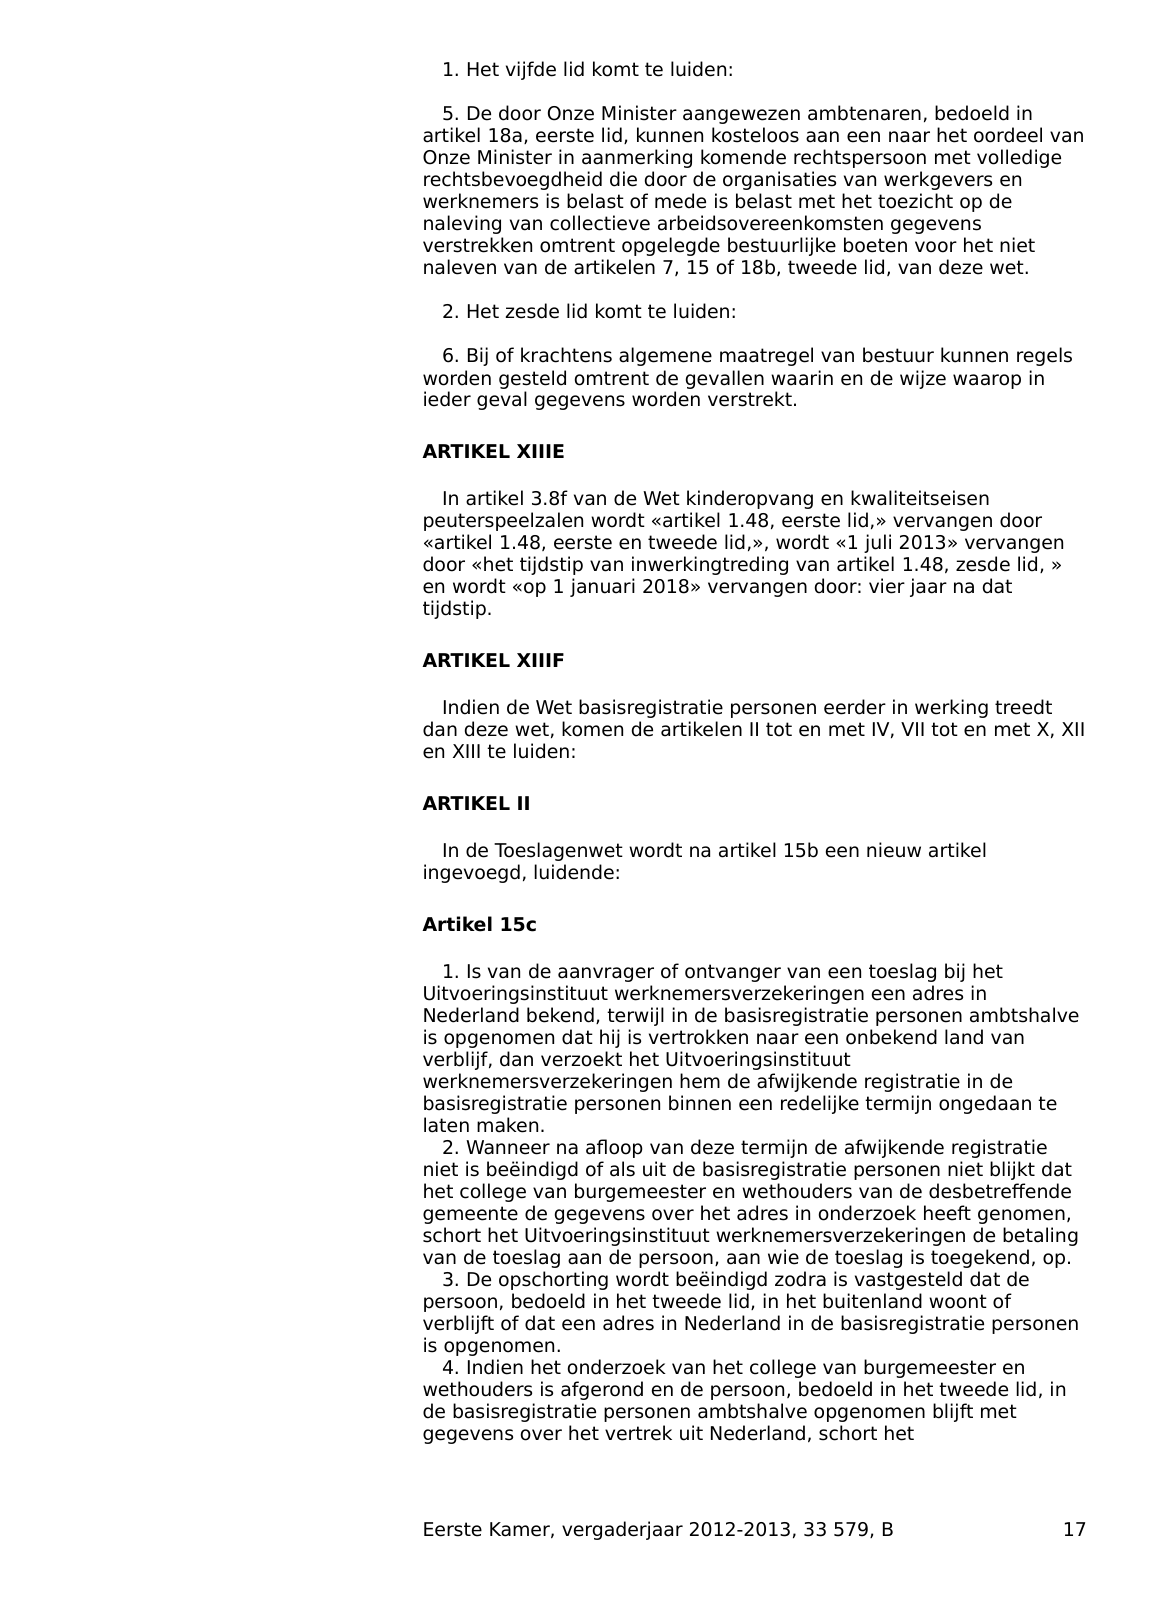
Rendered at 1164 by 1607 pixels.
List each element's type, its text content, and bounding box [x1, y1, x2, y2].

text In de Toeslagenwet wordt na artikel 15b een nieuw artikel ingevoegd, luidende: [422, 840, 1087, 884]
subtitle ARTIKEL II [422, 793, 1087, 815]
text Indien de Wet basisregistratie personen eerder in werking treedt dan deze wet, komen de artikelen II tot en met IV, VII tot en met X, XII en XIII te luiden: [422, 697, 1087, 763]
subtitle Artikel 15c [422, 914, 1087, 936]
text 2. Wanneer na afloop van deze termijn de afwijkende registratie niet is beëindigd of als uit de basisregistratie personen niet blijkt dat het college van burgemeester en wethouders van de desbetreffende gemeente de gegevens over het adres in onderzoek heeft genomen, schort het Uitvoeringsinstituut werknemersverzekeringen de betaling van de toeslag aan de persoon, aan wie de toeslag is toegekend, op. [422, 1137, 1087, 1269]
text 6. Bij of krachtens algemene maatregel van bestuur kunnen regels worden gesteld omtrent de gevallen waarin en de wijze waarop in ieder geval gegevens worden verstrekt. [422, 345, 1087, 411]
text 3. De opschorting wordt beëindigd zodra is vastgesteld dat de persoon, bedoeld in het tweede lid, in het buitenland woont of verblijft of dat een adres in Nederland in de basisregistratie personen is opgenomen. [422, 1269, 1087, 1357]
subtitle ARTIKEL XIIIF [422, 650, 1087, 672]
text 1. Is van de aanvrager of ontvanger van een toeslag bij het Uitvoeringsinstituut werknemersverzekeringen een adres in Nederland bekend, terwijl in de basisregistratie personen ambtshalve is opgenomen dat hij is vertrokken naar een onbekend land van verblijf, dan verzoekt het Uitvoeringsinstituut werknemersverzekeringen hem de afwijkende registratie in de basisregistratie personen binnen een redelijke termijn ongedaan te laten maken. [422, 961, 1087, 1137]
text 4. Indien het onderzoek van het college van burgemeester en wethouders is afgerond en de persoon, bedoeld in het tweede lid, in de basisregistratie personen ambtshalve opgenomen blijft met gegevens over het vertrek uit Nederland, schort het [422, 1357, 1087, 1444]
subtitle ARTIKEL XIIIE [422, 441, 1087, 463]
text In artikel 3.8f van de Wet kinderopvang en kwaliteitseisen peuterspeelzalen wordt «artikel 1.48, eerste lid,» vervangen door «artikel 1.48, eerste en tweede lid,», wordt «1 juli 2013» vervangen door «het tijdstip van inwerkingtreding van artikel 1.48, zesde lid, » en wordt «op 1 januari 2018» vervangen door: vier jaar na dat tijdstip. [422, 488, 1087, 620]
text 2. Het zesde lid komt te luiden: [422, 301, 1087, 323]
text 1. Het vijfde lid komt te luiden: [422, 59, 1087, 81]
text 5. De door Onze Minister aangewezen ambtenaren, bedoeld in artikel 18a, eerste lid, kunnen kosteloos aan een naar het oordeel van Onze Minister in aanmerking komende rechtspersoon met volledige rechtsbevoegdheid die door de organisaties van werkgevers en werknemers is belast of mede is belast met het toezicht op de naleving van collectieve arbeidsovereenkomsten gegevens verstrekken omtrent opgelegde bestuurlijke boeten voor het niet naleven van de artikelen 7, 15 of 18b, tweede lid, van deze wet. [422, 103, 1087, 279]
